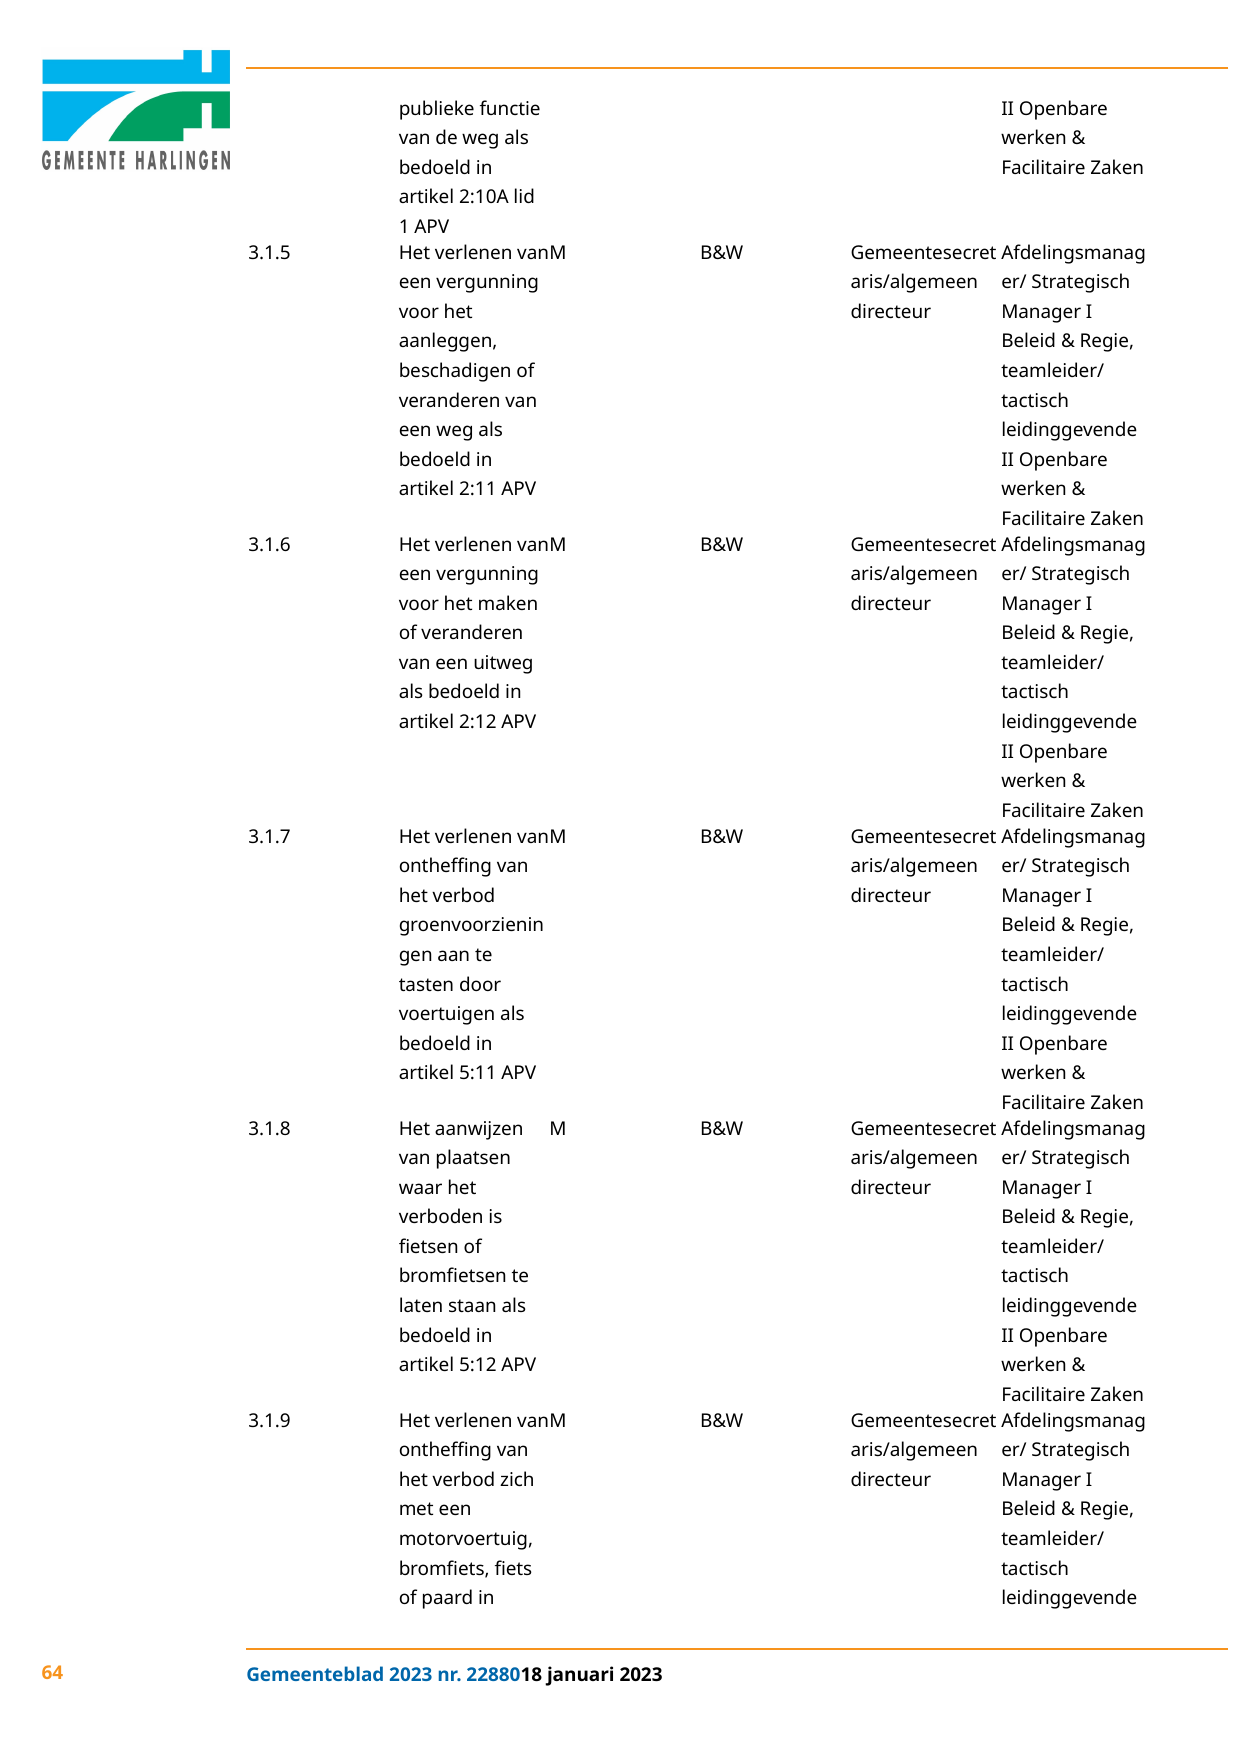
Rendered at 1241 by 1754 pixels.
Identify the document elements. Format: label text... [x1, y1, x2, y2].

table_cell M [549, 1115, 700, 1407]
table_cell Het verlenen van ontheffing van het verbod zich met een motorvoertuig, bromfiets, fiets of paard in [399, 1407, 549, 1610]
table_cell 3.1.5 [248, 239, 398, 531]
table_cell Het verlenen van een vergunning voor het aanleggen, beschadigen of veranderen van een weg als bedoeld in artikel 2:11 APV [399, 239, 549, 531]
picture [41, 47, 231, 172]
table_cell B&W [700, 1407, 850, 1610]
table_cell 3.1.7 [248, 823, 398, 1115]
table_cell II Openbare werken & Facilitaire Zaken [1001, 95, 1152, 239]
table_cell [248, 95, 398, 239]
table_cell B&W [700, 239, 850, 531]
table_cell 3.1.8 [248, 1115, 398, 1407]
table_cell Afdelingsmanager/ Strategisch Manager I Beleid & Regie, teamleider/ tactisch leidinggevende II Openbare werken & Facilitaire Zaken [1001, 531, 1152, 823]
table_cell Het aanwijzen van plaatsen waar het verboden is fietsen of bromfietsen te laten staan als bedoeld in artikel 5:12 APV [399, 1115, 549, 1407]
table_cell B&W [700, 531, 850, 823]
table_cell M [549, 1407, 700, 1610]
table_cell M [549, 823, 700, 1115]
table_cell 3.1.9 [248, 1407, 398, 1610]
table_cell Het verlenen van een vergunning voor het maken of veranderen van een uitweg als bedoeld in artikel 2:12 APV [399, 531, 549, 823]
table_cell Gemeentesecretaris/algemeen directeur [850, 823, 1001, 1115]
table_cell Gemeentesecretaris/algemeen directeur [850, 1115, 1001, 1407]
table_cell 3.1.6 [248, 531, 398, 823]
table_cell publieke functie van de weg als bedoeld in artikel 2:10A lid 1 APV [399, 95, 549, 239]
table_cell B&W [700, 1115, 850, 1407]
table_cell B&W [700, 823, 850, 1115]
table_cell Afdelingsmanager/ Strategisch Manager I Beleid & Regie, teamleider/ tactisch leidinggevende II Openbare werken & Facilitaire Zaken [1001, 823, 1152, 1115]
table_cell Afdelingsmanager/ Strategisch Manager I Beleid & Regie, teamleider/ tactisch leidinggevende II Openbare werken & Facilitaire Zaken [1001, 1115, 1152, 1407]
table_cell Gemeentesecretaris/algemeen directeur [850, 531, 1001, 823]
table_cell [700, 95, 850, 239]
table_cell Afdelingsmanager/ Strategisch Manager I Beleid & Regie, teamleider/ tactisch leidinggevende [1001, 1407, 1152, 1610]
table_cell Afdelingsmanager/ Strategisch Manager I Beleid & Regie, teamleider/ tactisch leidinggevende II Openbare werken & Facilitaire Zaken [1001, 239, 1152, 531]
table_cell Het verlenen van ontheffing van het verbod groenvoorzieningen aan te tasten door voertuigen als bedoeld in artikel 5:11 APV [399, 823, 549, 1115]
table_cell [549, 95, 700, 239]
table_cell M [549, 239, 700, 531]
table_cell [850, 95, 1001, 239]
table_cell Gemeentesecretaris/algemeen directeur [850, 1407, 1001, 1610]
table_cell Gemeentesecretaris/algemeen directeur [850, 239, 1001, 531]
table_cell M [549, 531, 700, 823]
